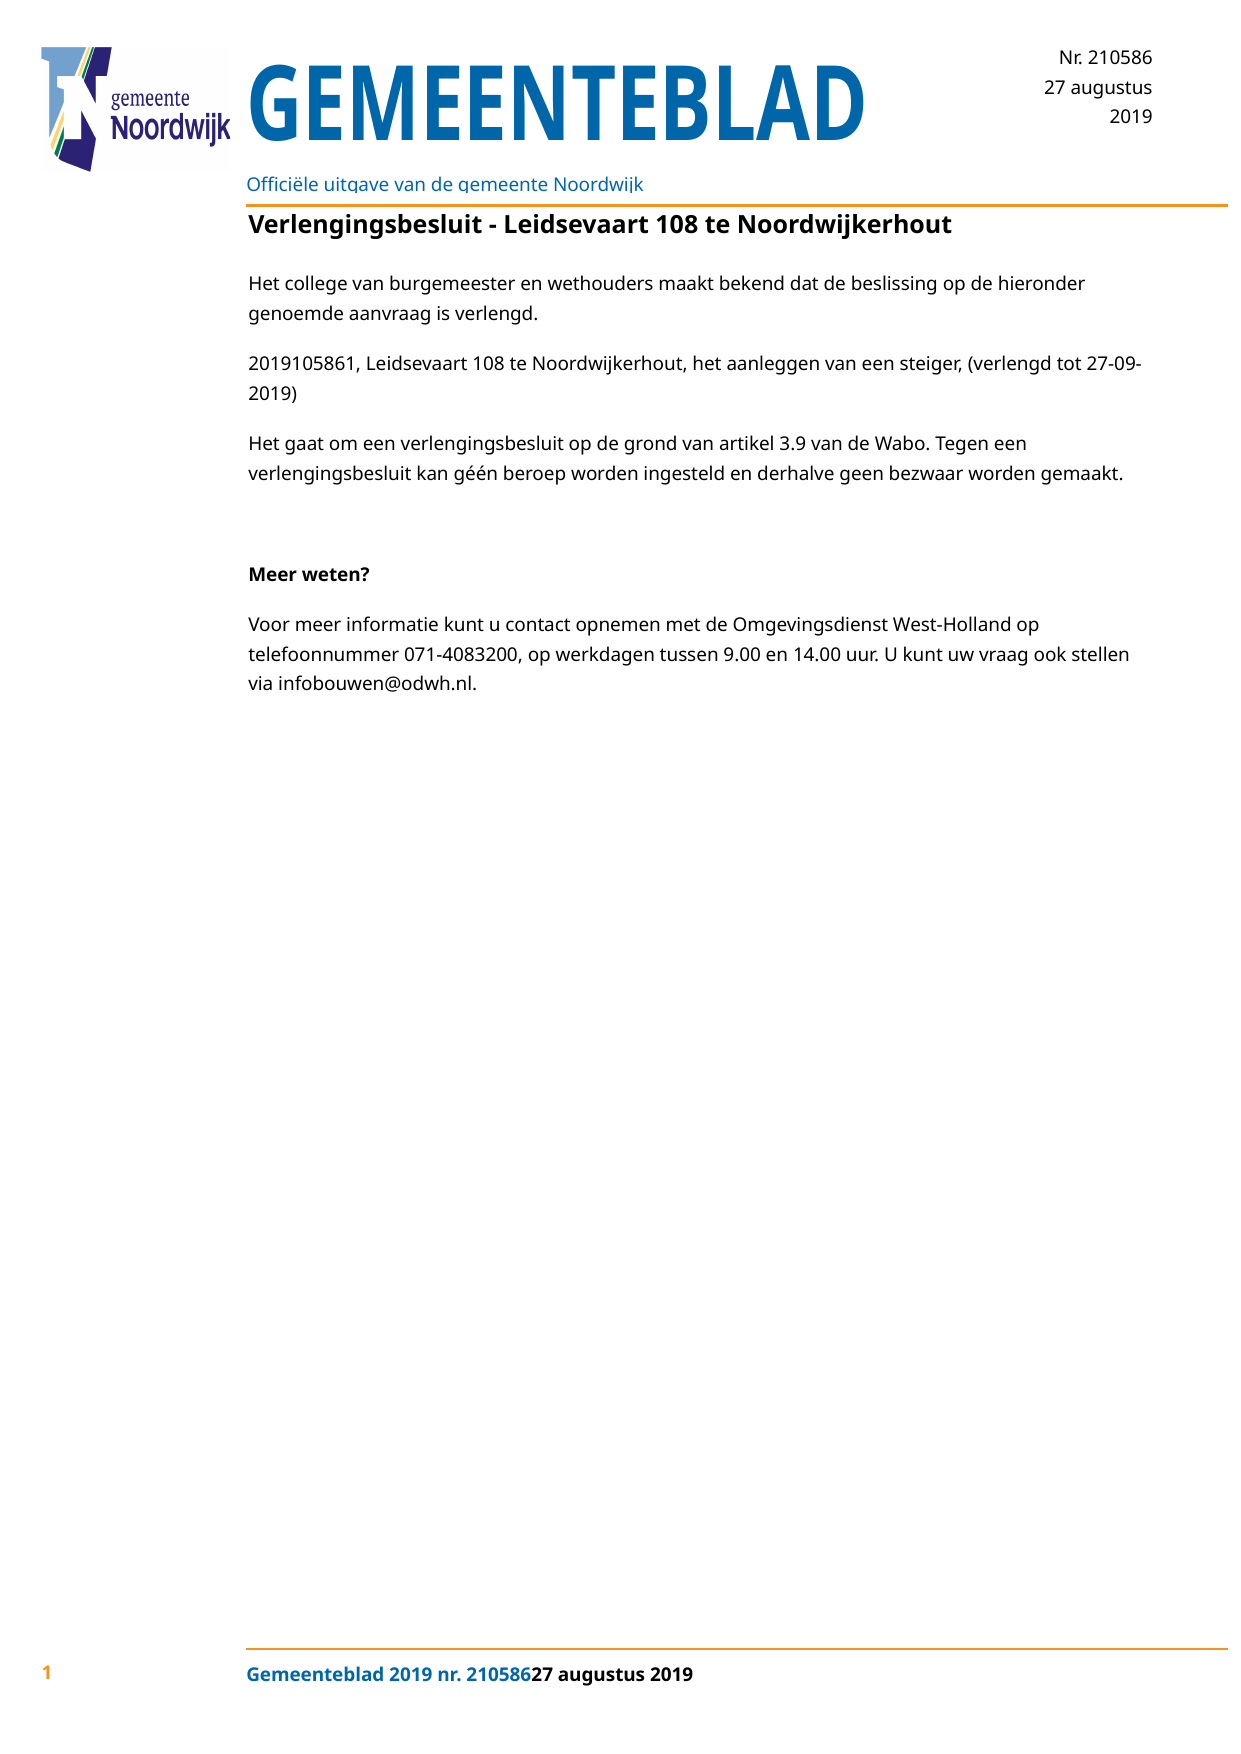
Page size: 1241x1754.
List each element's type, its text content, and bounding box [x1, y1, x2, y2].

text Voor meer informatie kunt u contact opnemen met de Omgevingsdienst West-Holland op telefoonnummer 071-4083200, op werkdagen tussen 9.00 en 14.00 uur. U kunt uw vraag ook stellen via infobouwen@odwh.nl. [248, 611, 1152, 696]
text Het college van burgemeester en wethouders maakt bekend dat de beslissing op de hieronder genoemde aanvraag is verlengd. [248, 270, 1152, 326]
text Meer weten? [248, 561, 1152, 586]
picture [41, 47, 231, 172]
text Het gaat om een verlengingsbesluit op de grond van artikel 3.9 van de Wabo. Tegen een verlengingsbesluit kan géén beroep worden ingesteld en derhalve geen bezwaar worden gemaakt. [248, 430, 1152, 486]
text Verlengingsbesluit - Leidsevaart 108 te Noordwijkerhout [248, 207, 1152, 241]
text 2019105861, Leidsevaart 108 te Noordwijkerhout, het aanleggen van een steiger, (verlengd tot 27-09-2019) [248, 350, 1152, 406]
